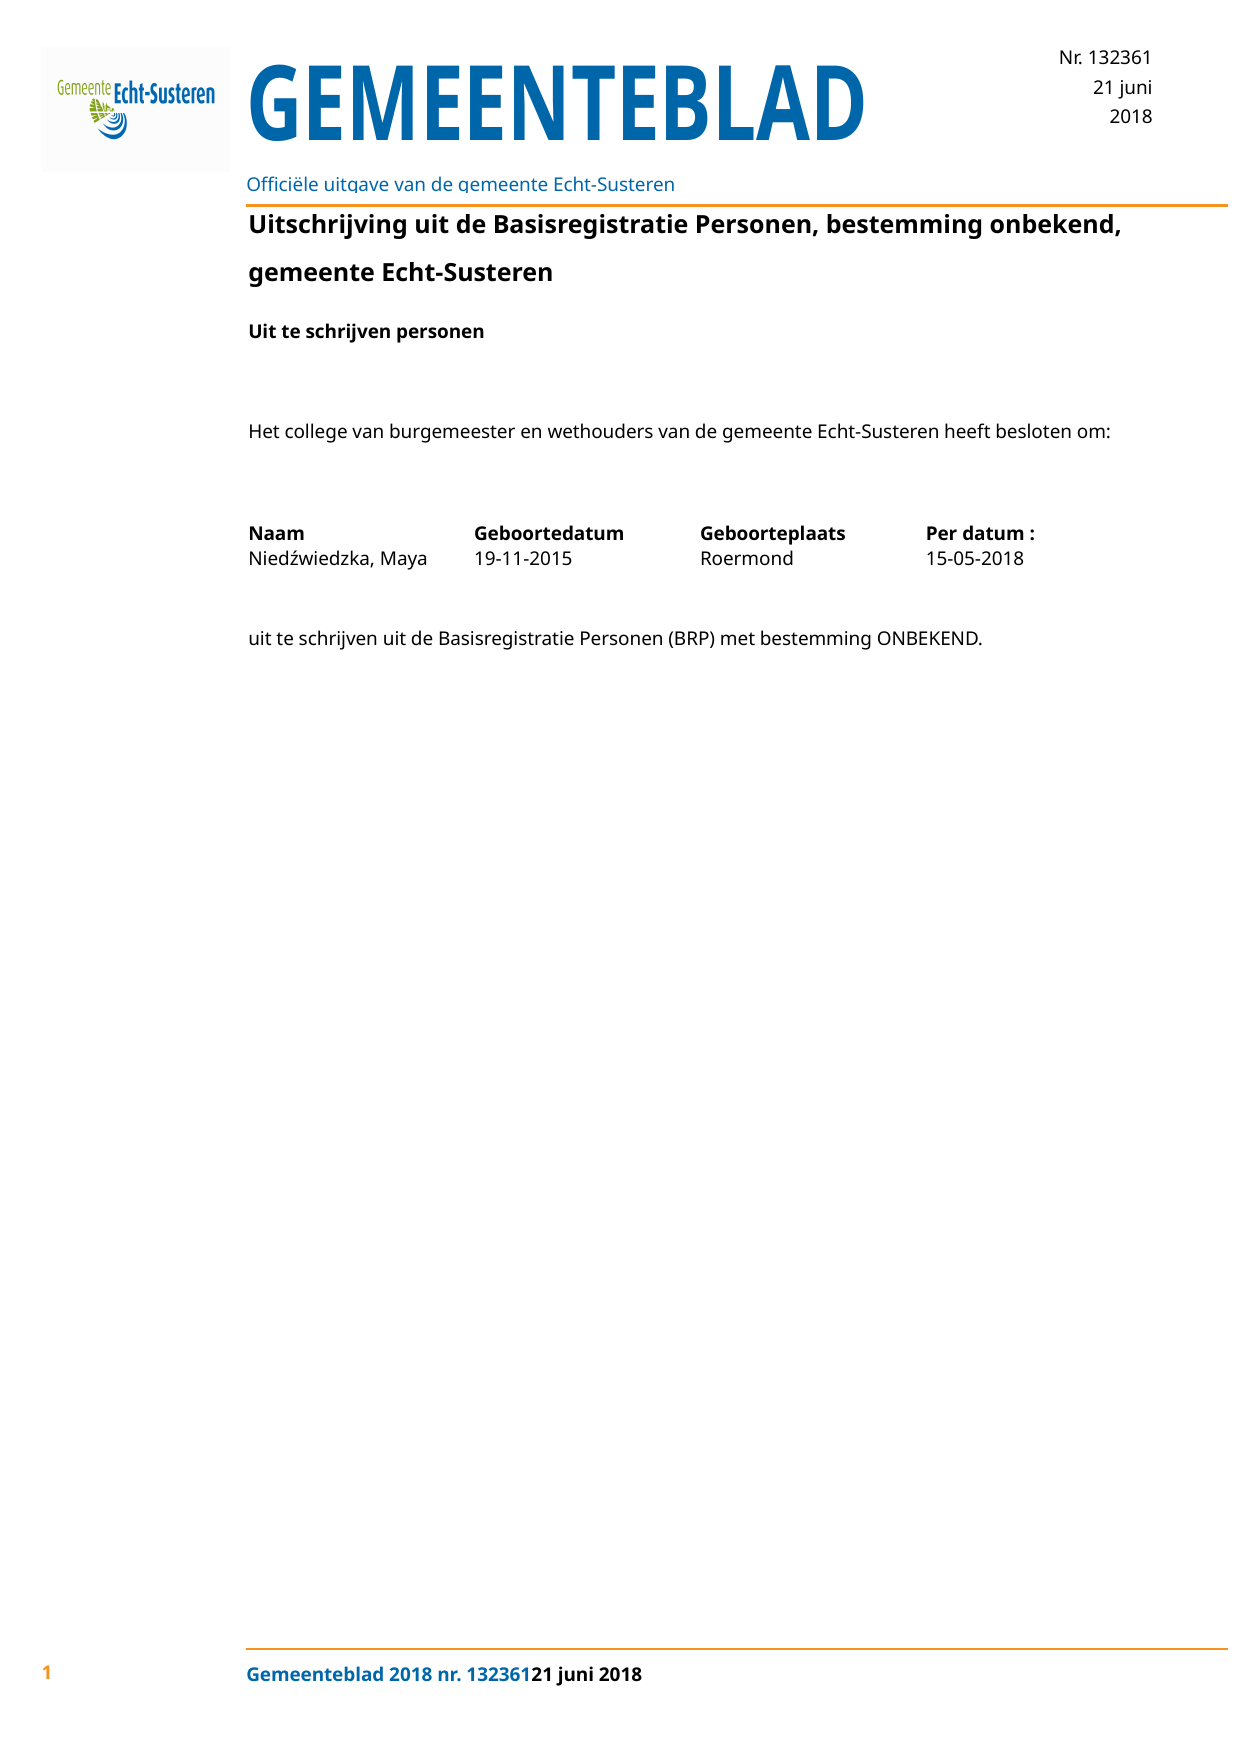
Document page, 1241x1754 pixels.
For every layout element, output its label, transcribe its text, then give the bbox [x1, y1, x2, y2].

table_header Per datum : [926, 520, 1152, 545]
text Uit te schrijven personen [248, 318, 1152, 344]
table_cell Roermond [700, 545, 926, 571]
table_header Geboorteplaats [700, 520, 926, 545]
table_header Naam [248, 520, 474, 545]
text Uitschrijving uit de Basisregistratie Personen, bestemming onbekend, gemeente Echt-Susteren [248, 207, 1152, 288]
table_cell 15-05-2018 [926, 545, 1152, 571]
table_cell 19-11-2015 [474, 545, 700, 571]
picture [41, 47, 231, 172]
text uit te schrijven uit de Basisregistratie Personen (BRP) met bestemming ONBEKEND. [248, 625, 1152, 651]
table_header Geboortedatum [474, 520, 700, 545]
text Het college van burgemeester en wethouders van de gemeente Echt-Susteren heeft besloten om: [248, 419, 1152, 444]
table_cell Niedźwiedzka, Maya [248, 545, 474, 571]
